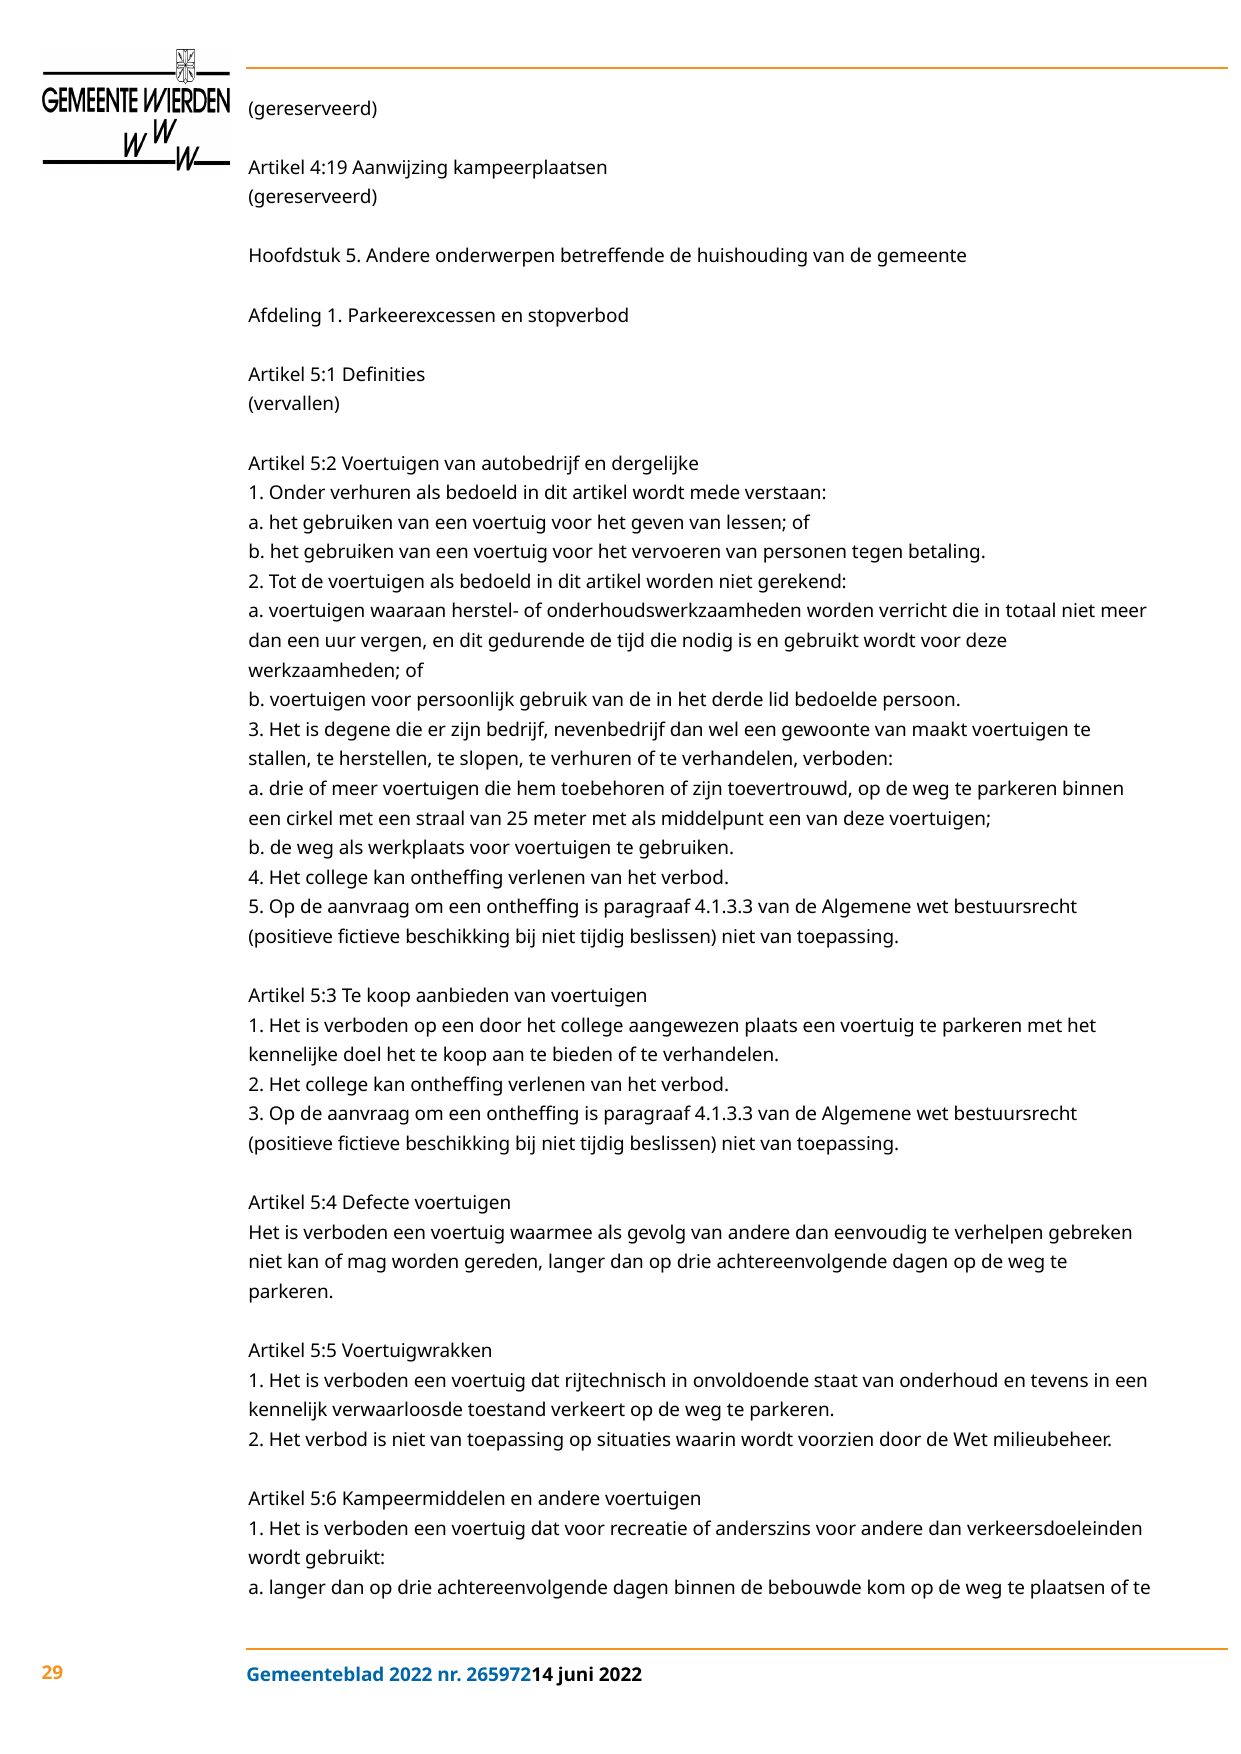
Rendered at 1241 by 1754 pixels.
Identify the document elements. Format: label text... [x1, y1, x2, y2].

text 2. Tot de voertuigen als bedoeld in dit artikel worden niet gerekend: [248, 568, 1152, 594]
text 3. Op de aanvraag om een ontheffing is paragraaf 4.1.3.3 van de Algemene wet bestuursrecht (positieve fictieve beschikking bij niet tijdig beslissen) niet van toepassing. [248, 1101, 1152, 1156]
text a. drie of meer voertuigen die hem toebehoren of zijn toevertrouwd, op de weg te parkeren binnen een cirkel met een straal van 25 meter met als middelpunt een van deze voertuigen; [248, 775, 1152, 831]
text b. voertuigen voor persoonlijk gebruik van de in het derde lid bedoelde persoon. [248, 686, 1152, 712]
text 1. Het is verboden een voertuig dat rijtechnisch in onvoldoende staat van onderhoud en tevens in een kennelijk verwaarloosde toestand verkeert op de weg te parkeren. [248, 1367, 1152, 1422]
text 1. Het is verboden op een door het college aangewezen plaats een voertuig te parkeren met het kennelijke doel het te koop aan te bieden of te verhandelen. [248, 1012, 1152, 1067]
text a. voertuigen waaraan herstel- of onderhoudswerkzaamheden worden verricht die in totaal niet meer dan een uur vergen, en dit gedurende de tijd die nodig is en gebruikt wordt voor deze werkzaamheden; of [248, 598, 1152, 683]
text Hoofdstuk 5. Andere onderwerpen betreffende de huishouding van de gemeente [248, 243, 1152, 268]
text 3. Het is degene die er zijn bedrijf, nevenbedrijf dan wel een gewoonte van maakt voertuigen te stallen, te herstellen, te slopen, te verhuren of te verhandelen, verboden: [248, 716, 1152, 771]
text Artikel 5:1 Definities [248, 361, 1152, 387]
text 2. Het verbod is niet van toepassing op situaties waarin wordt voorzien door de Wet milieubeheer. [248, 1426, 1152, 1452]
text a. het gebruiken van een voertuig voor het geven van lessen; of [248, 509, 1152, 535]
text b. de weg als werkplaats voor voertuigen te gebruiken. [248, 834, 1152, 860]
text Artikel 5:3 Te koop aanbieden van voertuigen [248, 982, 1152, 1008]
text 4. Het college kan ontheffing verlenen van het verbod. [248, 864, 1152, 890]
text a. langer dan op drie achtereenvolgende dagen binnen de bebouwde kom op de weg te plaatsen of te [248, 1574, 1152, 1600]
text 1. Onder verhuren als bedoeld in dit artikel wordt mede verstaan: [248, 479, 1152, 505]
text (vervallen) [248, 391, 1152, 416]
text 1. Het is verboden een voertuig dat voor recreatie of anderszins voor andere dan verkeersdoeleinden wordt gebruikt: [248, 1515, 1152, 1570]
text Artikel 5:6 Kampeermiddelen en andere voertuigen [248, 1485, 1152, 1511]
picture [41, 47, 231, 172]
text (gereserveerd) [248, 95, 1152, 121]
text Artikel 4:19 Aanwijzing kampeerplaatsen [248, 154, 1152, 180]
text Artikel 5:5 Voertuigwrakken [248, 1337, 1152, 1363]
text 5. Op de aanvraag om een ontheffing is paragraaf 4.1.3.3 van de Algemene wet bestuursrecht (positieve fictieve beschikking bij niet tijdig beslissen) niet van toepassing. [248, 893, 1152, 949]
text Artikel 5:4 Defecte voertuigen [248, 1189, 1152, 1215]
text Afdeling 1. Parkeerexcessen en stopverbod [248, 302, 1152, 328]
text 2. Het college kan ontheffing verlenen van het verbod. [248, 1071, 1152, 1097]
text b. het gebruiken van een voertuig voor het vervoeren van personen tegen betaling. [248, 538, 1152, 564]
text Artikel 5:2 Voertuigen van autobedrijf en dergelijke [248, 450, 1152, 476]
text Het is verboden een voertuig waarmee als gevolg van andere dan eenvoudig te verhelpen gebreken niet kan of mag worden gereden, langer dan op drie achtereenvolgende dagen op de weg te parkeren. [248, 1219, 1152, 1304]
text (gereserveerd) [248, 183, 1152, 209]
